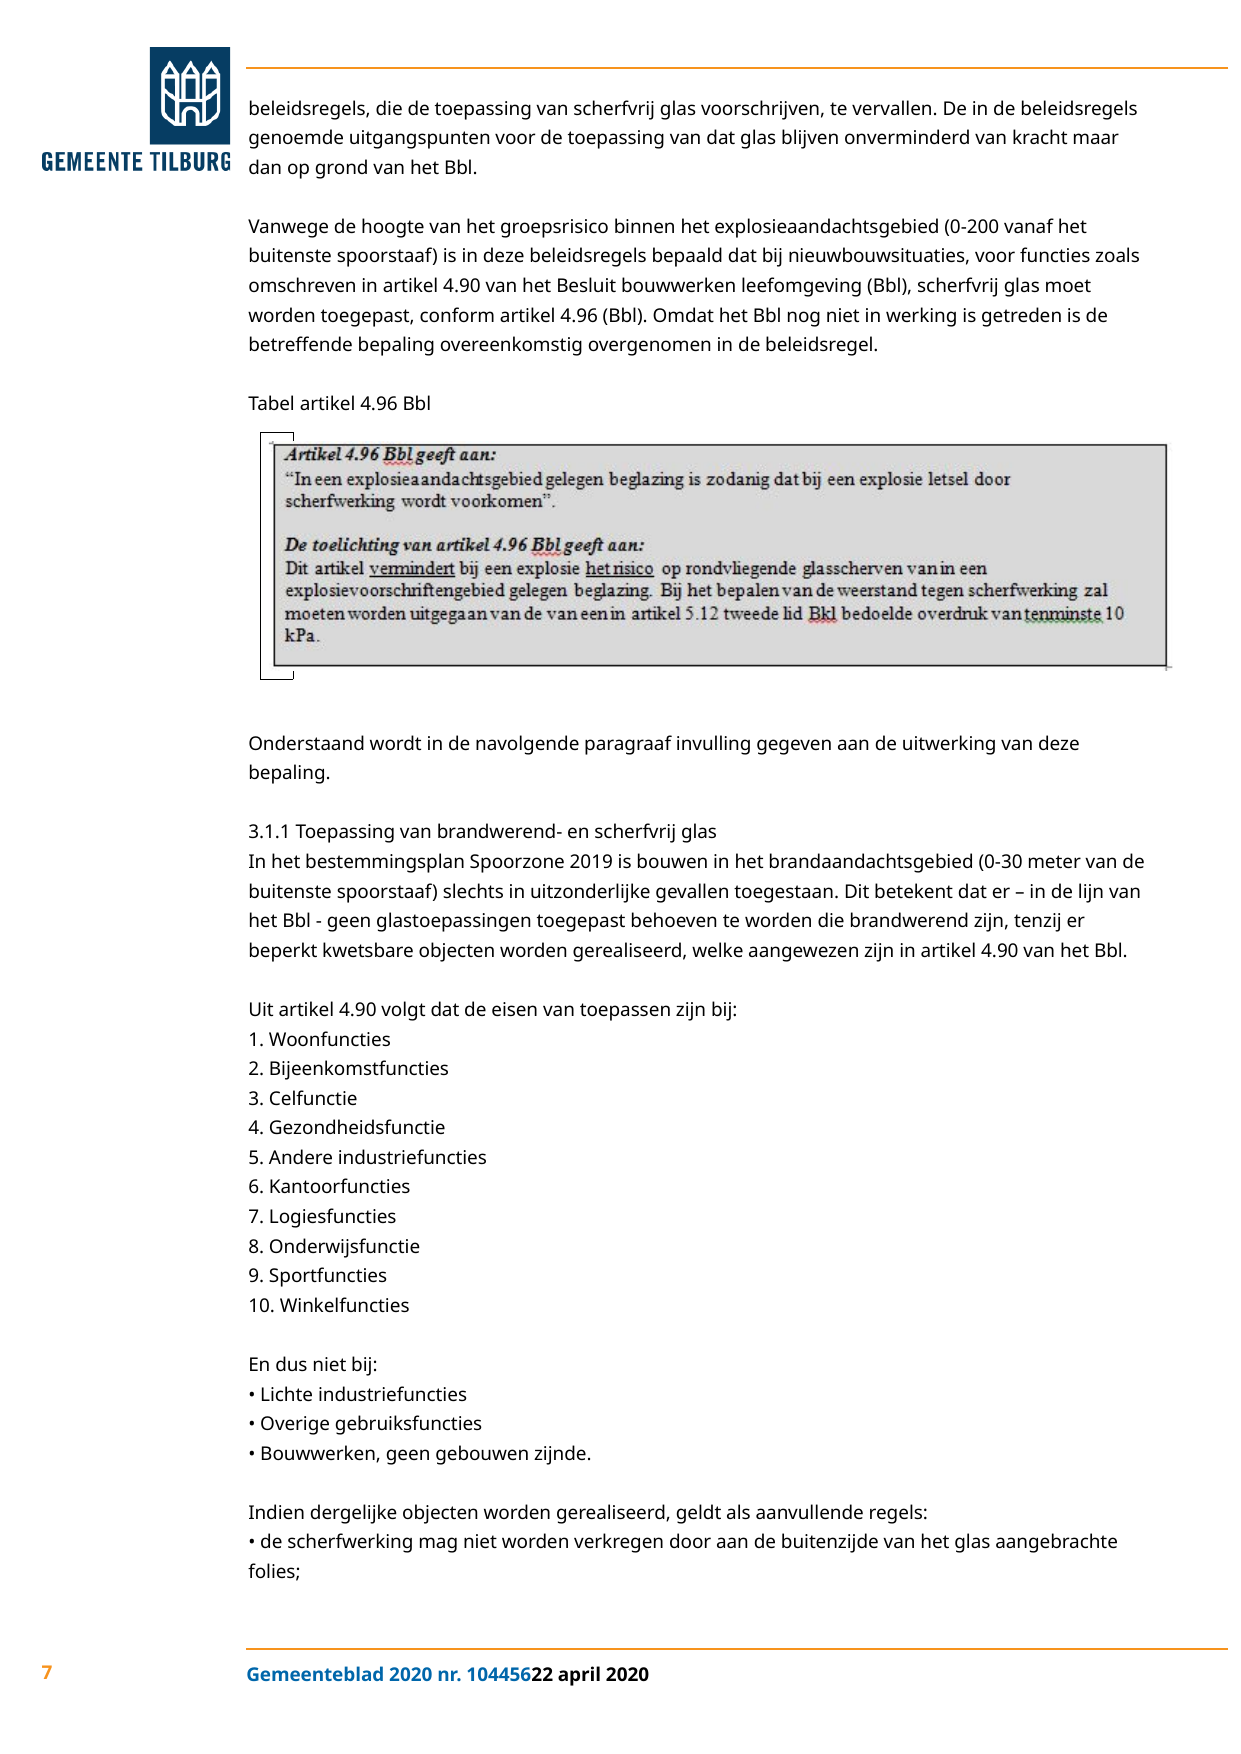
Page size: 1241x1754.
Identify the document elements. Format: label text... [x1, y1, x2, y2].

text 4. Gezondheidsfunctie [248, 1114, 1152, 1140]
text In het bestemmingsplan Spoorzone 2019 is bouwen in het brandaandachtsgebied (0-30 meter van de buitenste spoorstaaf) slechts in uitzonderlijke gevallen toegestaan. Dit betekent dat er – in de lijn van het Bbl - geen glastoepassingen toegepast behoeven te worden die brandwerend zijn, tenzij er beperkt kwetsbare objecten worden gerealiseerd, welke aangewezen zijn in artikel 4.90 van het Bbl. [248, 848, 1152, 963]
text 8. Onderwijsfunctie [248, 1233, 1152, 1259]
text 6. Kantoorfuncties [248, 1174, 1152, 1199]
text • de scherfwerking mag niet worden verkregen door aan de buitenzijde van het glas aangebrachte folies; [248, 1529, 1152, 1584]
text Uit artikel 4.90 volgt dat de eisen van toepassen zijn bij: [248, 996, 1152, 1022]
text • Bouwwerken, geen gebouwen zijnde. [248, 1440, 1152, 1466]
text Onderstaand wordt in de navolgende paragraaf invulling gegeven aan de uitwerking van deze bepaling. [248, 730, 1152, 785]
picture [268, 441, 1173, 671]
text Indien dergelijke objecten worden gerealiseerd, geldt als aanvullende regels: [248, 1499, 1152, 1525]
text beleidsregels, die de toepassing van scherfvrij glas voorschrijven, te vervallen. De in de beleidsregels genoemde uitgangspunten voor de toepassing van dat glas blijven onverminderd van kracht maar dan op grond van het Bbl. [248, 95, 1152, 180]
text En dus niet bij: [248, 1351, 1152, 1377]
text • Lichte industriefuncties [248, 1381, 1152, 1407]
text • Overige gebruiksfuncties [248, 1410, 1152, 1436]
text 2. Bijeenkomstfuncties [248, 1055, 1152, 1081]
text 10. Winkelfuncties [248, 1292, 1152, 1318]
text 1. Woonfuncties [248, 1026, 1152, 1052]
text 5. Andere industriefuncties [248, 1144, 1152, 1170]
text 7. Logiesfuncties [248, 1203, 1152, 1229]
text 9. Sportfuncties [248, 1262, 1152, 1288]
text 3. Celfunctie [248, 1085, 1152, 1111]
picture [41, 47, 231, 172]
text Tabel artikel 4.96 Bbl [248, 391, 1152, 416]
text 3.1.1 Toepassing van brandwerend- en scherfvrij glas [248, 819, 1152, 844]
text Vanwege de hoogte van het groepsrisico binnen het explosieaandachtsgebied (0-200 vanaf het buitenste spoorstaaf) is in deze beleidsregels bepaald dat bij nieuwbouwsituaties, voor functies zoals omschreven in artikel 4.90 van het Besluit bouwwerken leefomgeving (Bbl), scherfvrij glas moet worden toegepast, conform artikel 4.96 (Bbl). Omdat het Bbl nog niet in werking is getreden is de betreffende bepaling overeenkomstig overgenomen in de beleidsregel. [248, 213, 1152, 357]
